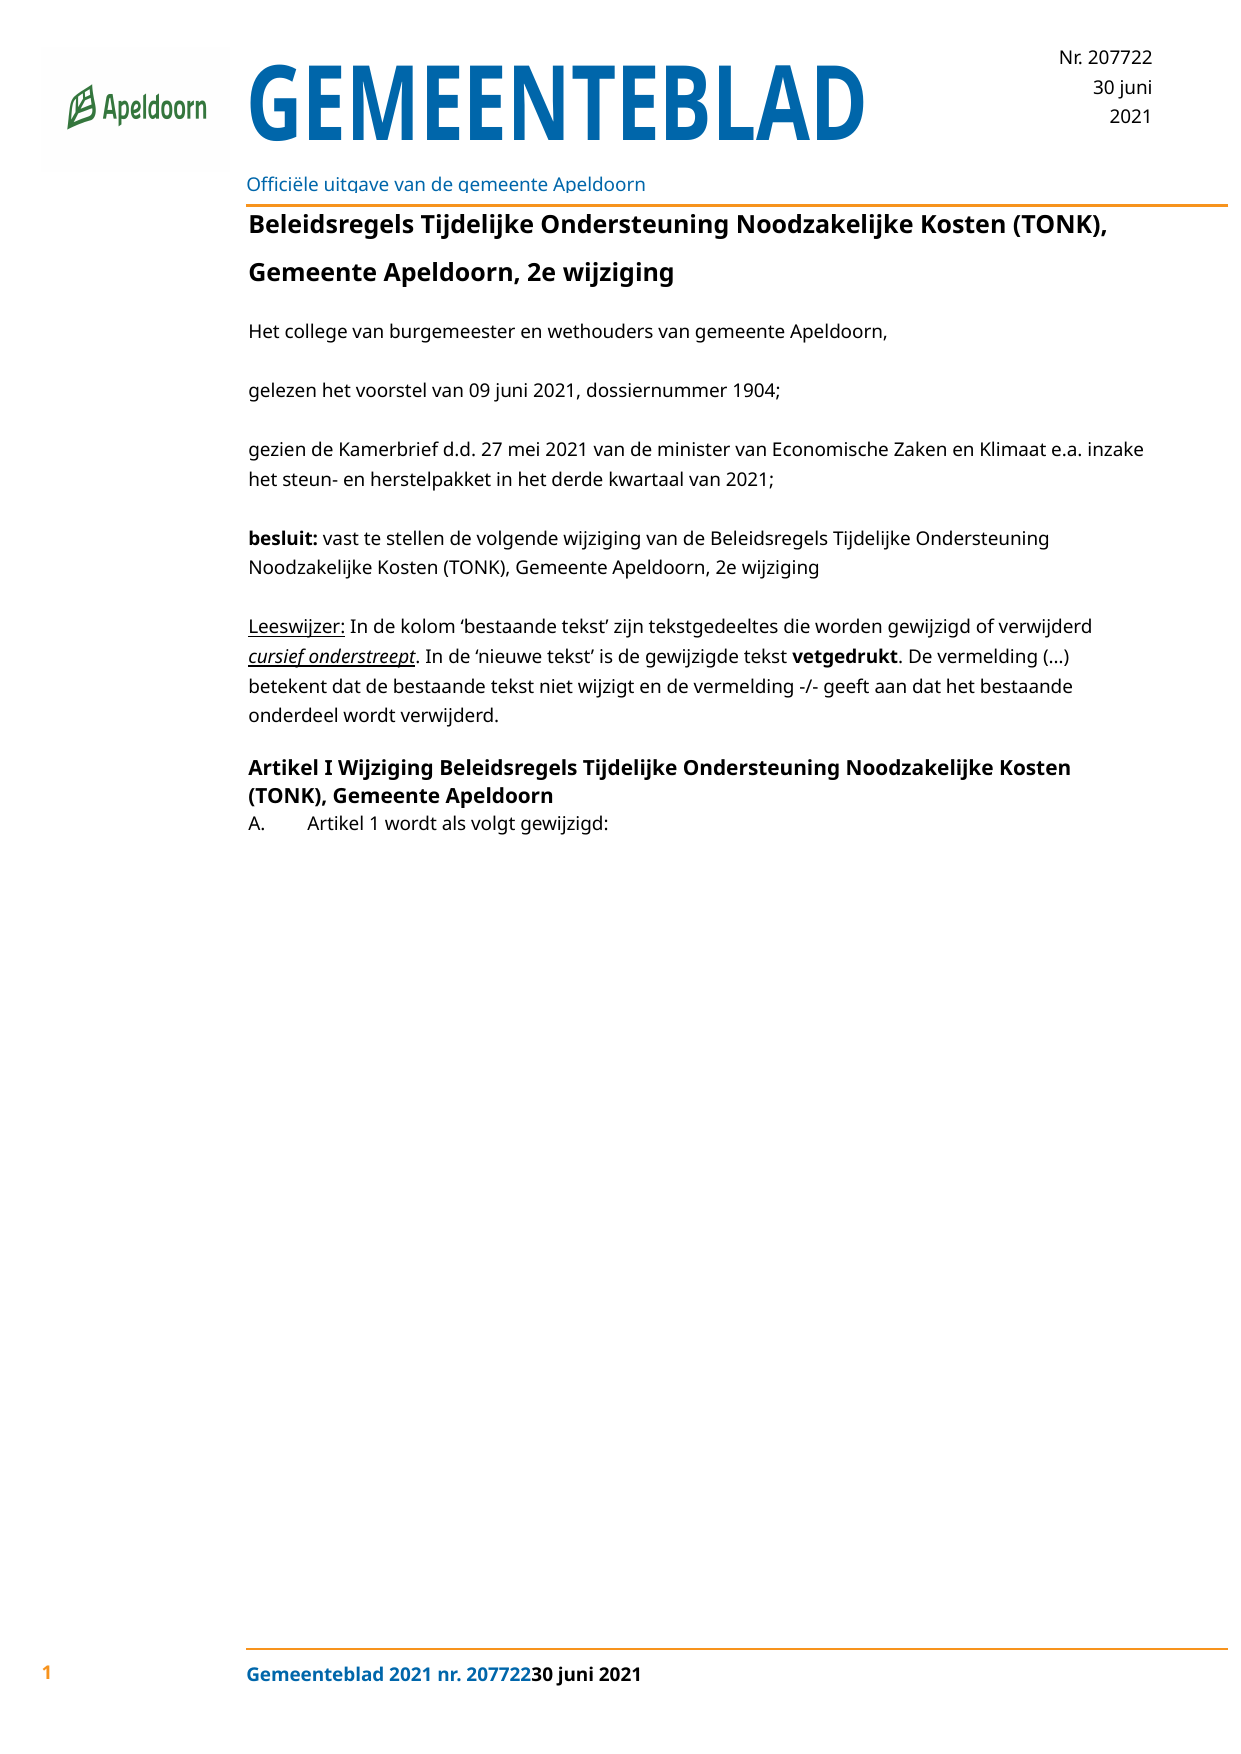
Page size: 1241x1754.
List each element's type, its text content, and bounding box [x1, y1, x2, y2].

text gelezen het voorstel van 09 juni 2021, dossiernummer 1904; [248, 377, 1152, 403]
text Leeswijzer: In de kolom ‘bestaande tekst’ zijn tekstgedeeltes die worden gewijzigd of verwijderd cursief onderstreept. In de ‘nieuwe tekst’ is de gewijzigde tekst vetgedrukt. De vermelding (…) betekent dat de bestaande tekst niet wijzigt en de vermelding -/- geeft aan dat het bestaande onderdeel wordt verwijderd. [248, 614, 1152, 728]
text Artikel I Wijziging Beleidsregels Tijdelijke Ondersteuning Noodzakelijke Kosten (TONK), Gemeente Apeldoorn [248, 753, 1152, 810]
picture [41, 47, 231, 172]
text Beleidsregels Tijdelijke Ondersteuning Noodzakelijke Kosten (TONK), Gemeente Apeldoorn, 2e wijziging [248, 207, 1152, 288]
text besluit: vast te stellen de volgende wijziging van de Beleidsregels Tijdelijke Ondersteuning Noodzakelijke Kosten (TONK), Gemeente Apeldoorn, 2e wijziging [248, 525, 1152, 580]
text gezien de Kamerbrief d.d. 27 mei 2021 van de minister van Economische Zaken en Klimaat e.a. inzake het steun- en herstelpakket in het derde kwartaal van 2021; [248, 436, 1152, 492]
list Artikel 1 wordt als volgt gewijzigd: [248, 810, 1152, 836]
text Het college van burgemeester en wethouders van gemeente Apeldoorn, [248, 318, 1152, 344]
